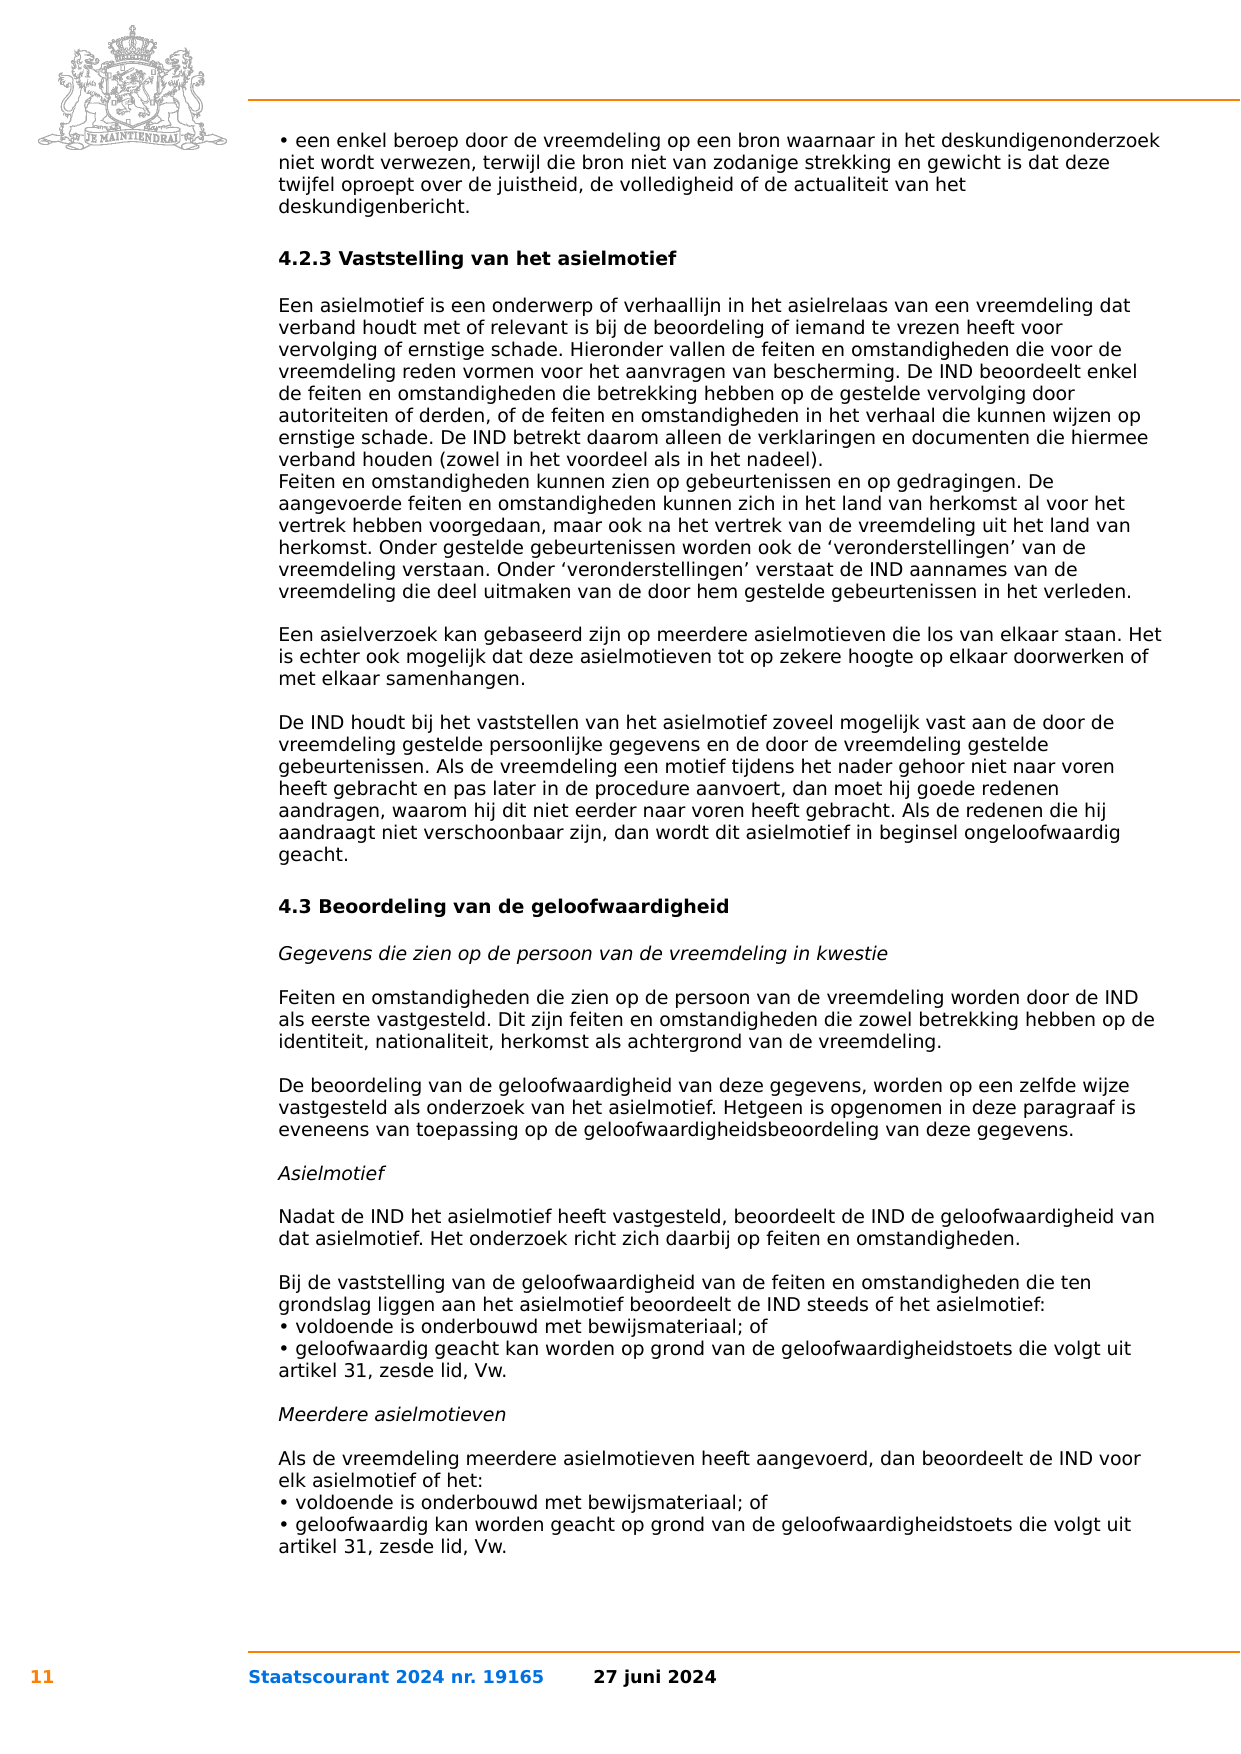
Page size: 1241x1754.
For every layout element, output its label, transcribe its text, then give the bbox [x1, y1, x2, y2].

subtitle Gegevens die zien op de persoon van de vreemdeling in kwestie [278, 943, 1163, 965]
text Een asielverzoek kan gebaseerd zijn op meerdere asielmotieven die los van elkaar staan. Het is echter ook mogelijk dat deze asielmotieven tot op zekere hoogte op elkaar doorwerken of met elkaar samenhangen. [278, 624, 1163, 690]
text Een asielmotief is een onderwerp of verhaallijn in het asielrelaas van een vreemdeling dat verband houdt met of relevant is bij de beoordeling of iemand te vrezen heeft voor vervolging of ernstige schade. Hieronder vallen de feiten en omstandigheden die voor de vreemdeling reden vormen voor het aanvragen van bescherming. De IND beoordeelt enkel de feiten en omstandigheden die betrekking hebben op de gestelde vervolging door autoriteiten of derden, of de feiten en omstandigheden in het verhaal die kunnen wijzen op ernstige schade. De IND betrekt daarom alleen de verklaringen en documenten die hiermee verband houden (zowel in het voordeel als in het nadeel). [278, 295, 1163, 471]
text De IND houdt bij het vaststellen van het asielmotief zoveel mogelijk vast aan de door de vreemdeling gestelde persoonlijke gegevens en de door de vreemdeling gestelde gebeurtenissen. Als de vreemdeling een motief tijdens het nader gehoor niet naar voren heeft gebracht en pas later in de procedure aanvoert, dan moet hij goede redenen aandragen, waarom hij dit niet eerder naar voren heeft gebracht. Als de redenen die hij aandraagt niet verschoonbaar zijn, dan wordt dit asielmotief in beginsel ongeloofwaardig geacht. [278, 712, 1163, 866]
subtitle Meerdere asielmotieven [278, 1404, 1163, 1426]
text • geloofwaardig kan worden geacht op grond van de geloofwaardigheidstoets die volgt uit artikel 31, zesde lid, Vw. [278, 1514, 1163, 1558]
text • een enkel beroep door de vreemdeling op een bron waarnaar in het deskundigenonderzoek niet wordt verwezen, terwijl die bron niet van zodanige strekking en gewicht is dat deze twijfel oproept over de juistheid, de volledigheid of de actualiteit van het deskundigenbericht. [278, 130, 1163, 218]
text • geloofwaardig geacht kan worden op grond van de geloofwaardigheidstoets die volgt uit artikel 31, zesde lid, Vw. [278, 1338, 1163, 1382]
subtitle 4.3 Beoordeling van de geloofwaardigheid [278, 896, 1163, 918]
text • voldoende is onderbouwd met bewijsmateriaal; of [278, 1316, 1163, 1338]
text Feiten en omstandigheden die zien op de persoon van de vreemdeling worden door de IND als eerste vastgesteld. Dit zijn feiten en omstandigheden die zowel betrekking hebben op de identiteit, nationaliteit, herkomst als achtergrond van de vreemdeling. [278, 987, 1163, 1053]
text • voldoende is onderbouwd met bewijsmateriaal; of [278, 1492, 1163, 1514]
subtitle 4.2.3 Vaststelling van het asielmotief [278, 248, 1163, 270]
subtitle Asielmotief [278, 1162, 1163, 1184]
text De beoordeling van de geloofwaardigheid van deze gegevens, worden op een zelfde wijze vastgesteld als onderzoek van het asielmotief. Hetgeen is opgenomen in deze paragraaf is eveneens van toepassing op de geloofwaardigheidsbeoordeling van deze gegevens. [278, 1075, 1163, 1141]
text Als de vreemdeling meerdere asielmotieven heeft aangevoerd, dan beoordeelt de IND voor elk asielmotief of het: [278, 1448, 1163, 1492]
text Feiten en omstandigheden kunnen zien op gebeurtenissen en op gedragingen. De aangevoerde feiten en omstandigheden kunnen zich in het land van herkomst al voor het vertrek hebben voorgedaan, maar ook na het vertrek van de vreemdeling uit het land van herkomst. Onder gestelde gebeurtenissen worden ook de ‘veronderstellingen’ van de vreemdeling verstaan. Onder ‘veronderstellingen’ verstaat de IND aannames van de vreemdeling die deel uitmaken van de door hem gestelde gebeurtenissen in het verleden. [278, 471, 1163, 602]
text Bij de vaststelling van de geloofwaardigheid van de feiten en omstandigheden die ten grondslag liggen aan het asielmotief beoordeelt de IND steeds of het asielmotief: [278, 1272, 1163, 1316]
text Nadat de IND het asielmotief heeft vastgesteld, beoordeelt de IND de geloofwaardigheid van dat asielmotief. Het onderzoek richt zich daarbij op feiten en omstandigheden. [278, 1206, 1163, 1250]
picture [38, 25, 227, 150]
